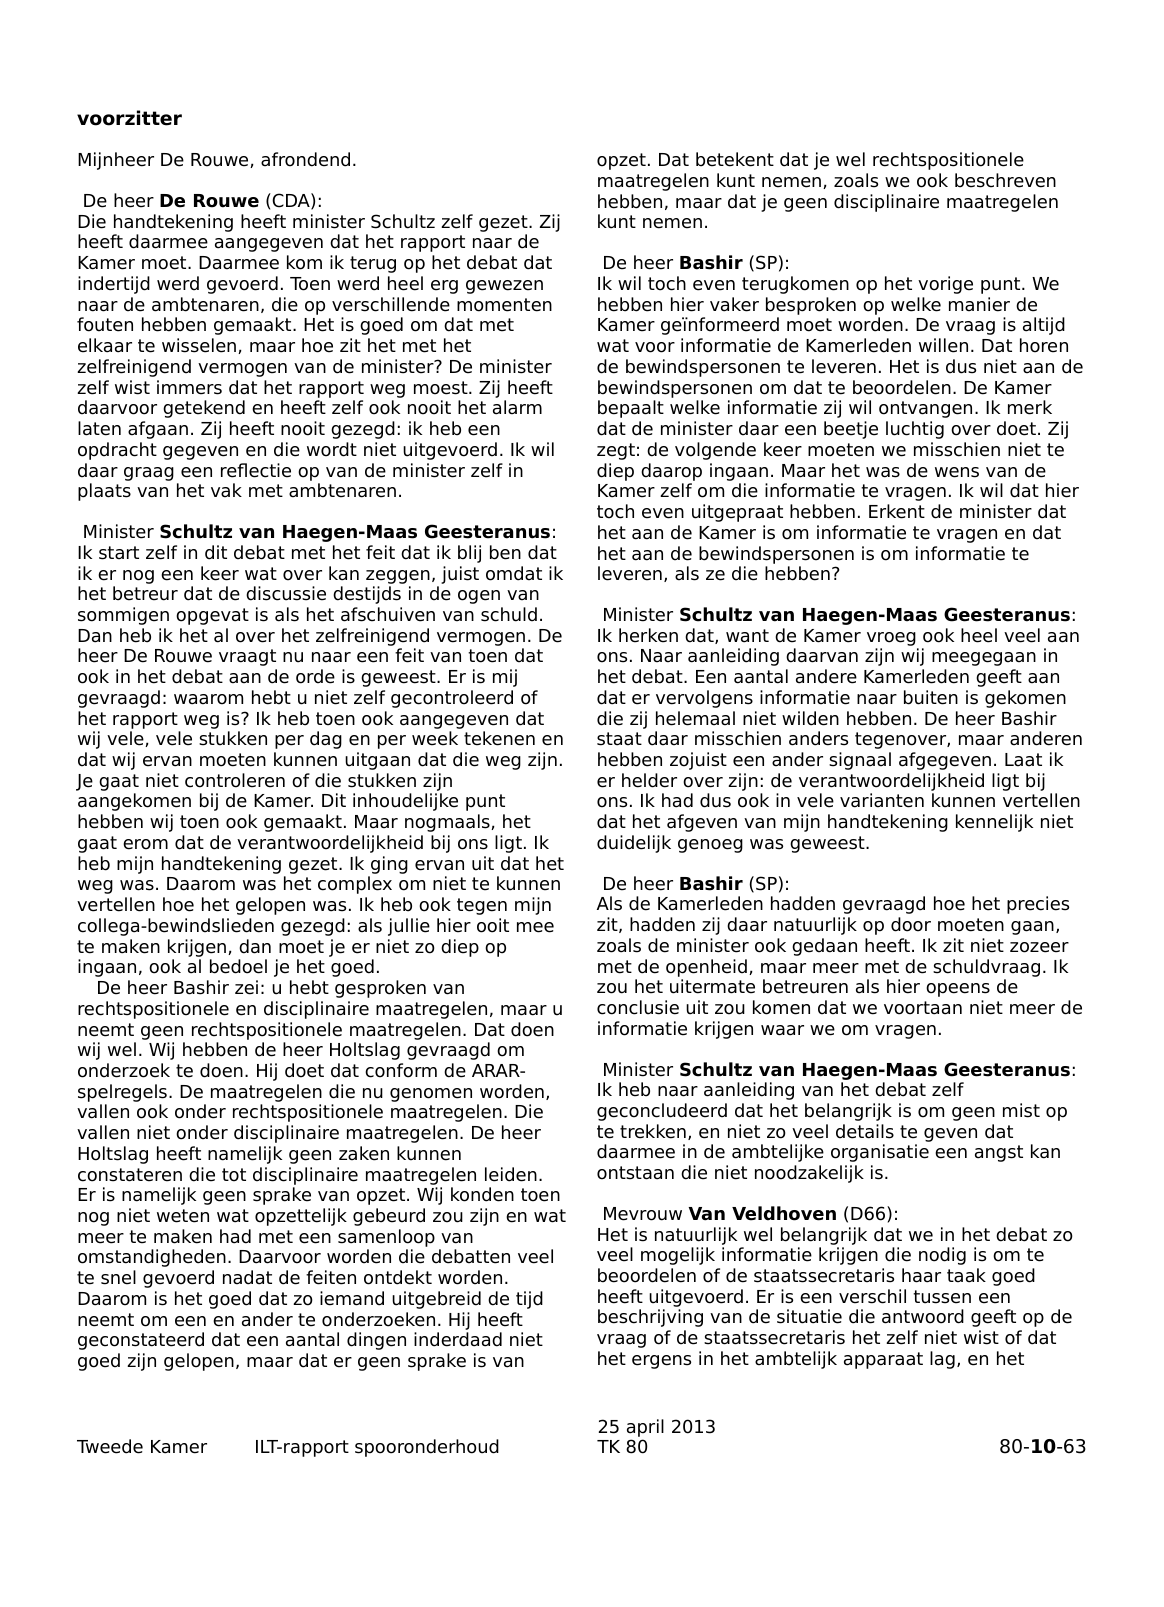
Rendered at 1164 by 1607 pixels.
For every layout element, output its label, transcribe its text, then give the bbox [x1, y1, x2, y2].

text opzet. Dat betekent dat je wel rechtspositionele maatregelen kunt nemen, zoals we ook beschreven hebben, maar dat je geen disciplinaire maatregelen kunt nemen. [596, 150, 1087, 233]
text Het is natuurlijk wel belangrijk dat we in het debat zo veel mogelijk informatie krijgen die nodig is om te beoordelen of de staatssecretaris haar taak goed heeft uitgevoerd. Er is een verschil tussen een beschrijving van de situatie die antwoord geeft op de vraag of de staatssecretaris het zelf niet wist of dat het ergens in het ambtelijk apparaat lag, en het [596, 1224, 1087, 1369]
text De heer Bashir zei: u hebt gesproken van rechtspositionele en disciplinaire maatregelen, maar u neemt geen rechtspositionele maatregelen. Dat doen wij wel. Wij hebben de heer Holtslag gevraagd om onderzoek te doen. Hij doet dat conform de ARAR-spelregels. De maatregelen die nu genomen worden, vallen ook onder rechtspositionele maatregelen. Die vallen niet onder disciplinaire maatregelen. De heer Holtslag heeft namelijk geen zaken kunnen constateren die tot disciplinaire maatregelen leiden. Er is namelijk geen sprake van opzet. Wij konden toen nog niet weten wat opzettelijk gebeurd zou zijn en wat meer te maken had met een samenloop van omstandigheden. Daarvoor worden die debatten veel te snel gevoerd nadat de feiten ontdekt worden. Daarom is het goed dat zo iemand uitgebreid de tijd neemt om een en ander te onderzoeken. Hij heeft geconstateerd dat een aantal dingen inderdaad niet goed zijn gelopen, maar dat er geen sprake is van [77, 978, 567, 1372]
text Minister Schultz van Haegen-Maas Geesteranus: [77, 522, 567, 543]
text De heer Bashir (SP): [596, 873, 1087, 894]
text De heer De Rouwe (CDA): [77, 191, 567, 212]
text Mijnheer De Rouwe, afrondend. [77, 150, 567, 171]
text Ik start zelf in dit debat met het feit dat ik blij ben dat ik er nog een keer wat over kan zeggen, juist omdat ik het betreur dat de discussie destijds in de ogen van sommigen opgevat is als het afschuiven van schuld. Dan heb ik het al over het zelfreinigend vermogen. De heer De Rouwe vraagt nu naar een feit van toen dat ook in het debat aan de orde is geweest. Er is mij gevraagd: waarom hebt u niet zelf gecontroleerd of het rapport weg is? Ik heb toen ook aangegeven dat wij vele, vele stukken per dag en per week tekenen en dat wij ervan moeten kunnen uitgaan dat die weg zijn. Je gaat niet controleren of die stukken zijn aangekomen bij de Kamer. Dit inhoudelijke punt hebben wij toen ook gemaakt. Maar nogmaals, het gaat erom dat de verantwoordelijkheid bij ons ligt. Ik heb mijn handtekening gezet. Ik ging ervan uit dat het weg was. Daarom was het complex om niet te kunnen vertellen hoe het gelopen was. Ik heb ook tegen mijn collega-bewindslieden gezegd: als jullie hier ooit mee te maken krijgen, dan moet je er niet zo diep op ingaan, ook al bedoel je het goed. [77, 543, 567, 978]
text De heer Bashir (SP): [596, 253, 1087, 274]
text Ik herken dat, want de Kamer vroeg ook heel veel aan ons. Naar aanleiding daarvan zijn wij meegegaan in het debat. Een aantal andere Kamerleden geeft aan dat er vervolgens informatie naar buiten is gekomen die zij helemaal niet wilden hebben. De heer Bashir staat daar misschien anders tegenover, maar anderen hebben zojuist een ander signaal afgegeven. Laat ik er helder over zijn: de verantwoordelijkheid ligt bij ons. Ik had dus ook in vele varianten kunnen vertellen dat het afgeven van mijn handtekening kennelijk niet duidelijk genoeg was geweest. [596, 626, 1087, 853]
text Als de Kamerleden hadden gevraagd hoe het precies zit, hadden zij daar natuurlijk op door moeten gaan, zoals de minister ook gedaan heeft. Ik zit niet zozeer met de openheid, maar meer met de schuldvraag. Ik zou het uitermate betreuren als hier opeens de conclusie uit zou komen dat we voortaan niet meer de informatie krijgen waar we om vragen. [596, 894, 1087, 1039]
text Die handtekening heeft minister Schultz zelf gezet. Zij heeft daarmee aangegeven dat het rapport naar de Kamer moet. Daarmee kom ik terug op het debat dat indertijd werd gevoerd. Toen werd heel erg gewezen naar de ambtenaren, die op verschillende momenten fouten hebben gemaakt. Het is goed om dat met elkaar te wisselen, maar hoe zit het met het zelfreinigend vermogen van de minister? De minister zelf wist immers dat het rapport weg moest. Zij heeft daarvoor getekend en heeft zelf ook nooit het alarm laten afgaan. Zij heeft nooit gezegd: ik heb een opdracht gegeven en die wordt niet uitgevoerd. Ik wil daar graag een reflectie op van de minister zelf in plaats van het vak met ambtenaren. [77, 212, 567, 502]
text Mevrouw Van Veldhoven (D66): [596, 1204, 1087, 1224]
text Ik heb naar aanleiding van het debat zelf geconcludeerd dat het belangrijk is om geen mist op te trekken, en niet zo veel details te geven dat daarmee in de ambtelijke organisatie een angst kan ontstaan die niet noodzakelijk is. [596, 1080, 1087, 1184]
text Ik wil toch even terugkomen op het vorige punt. We hebben hier vaker besproken op welke manier de Kamer geïnformeerd moet worden. De vraag is altijd wat voor informatie de Kamerleden willen. Dat horen de bewindspersonen te leveren. Het is dus niet aan de bewindspersonen om dat te beoordelen. De Kamer bepaalt welke informatie zij wil ontvangen. Ik merk dat de minister daar een beetje luchtig over doet. Zij zegt: de volgende keer moeten we misschien niet te diep daarop ingaan. Maar het was de wens van de Kamer zelf om die informatie te vragen. Ik wil dat hier toch even uitgepraat hebben. Erkent de minister dat het aan de Kamer is om informatie te vragen en dat het aan de bewindspersonen is om informatie te leveren, als ze die hebben? [596, 274, 1087, 585]
text Minister Schultz van Haegen-Maas Geesteranus: [596, 1059, 1087, 1080]
text Minister Schultz van Haegen-Maas Geesteranus: [596, 605, 1087, 626]
